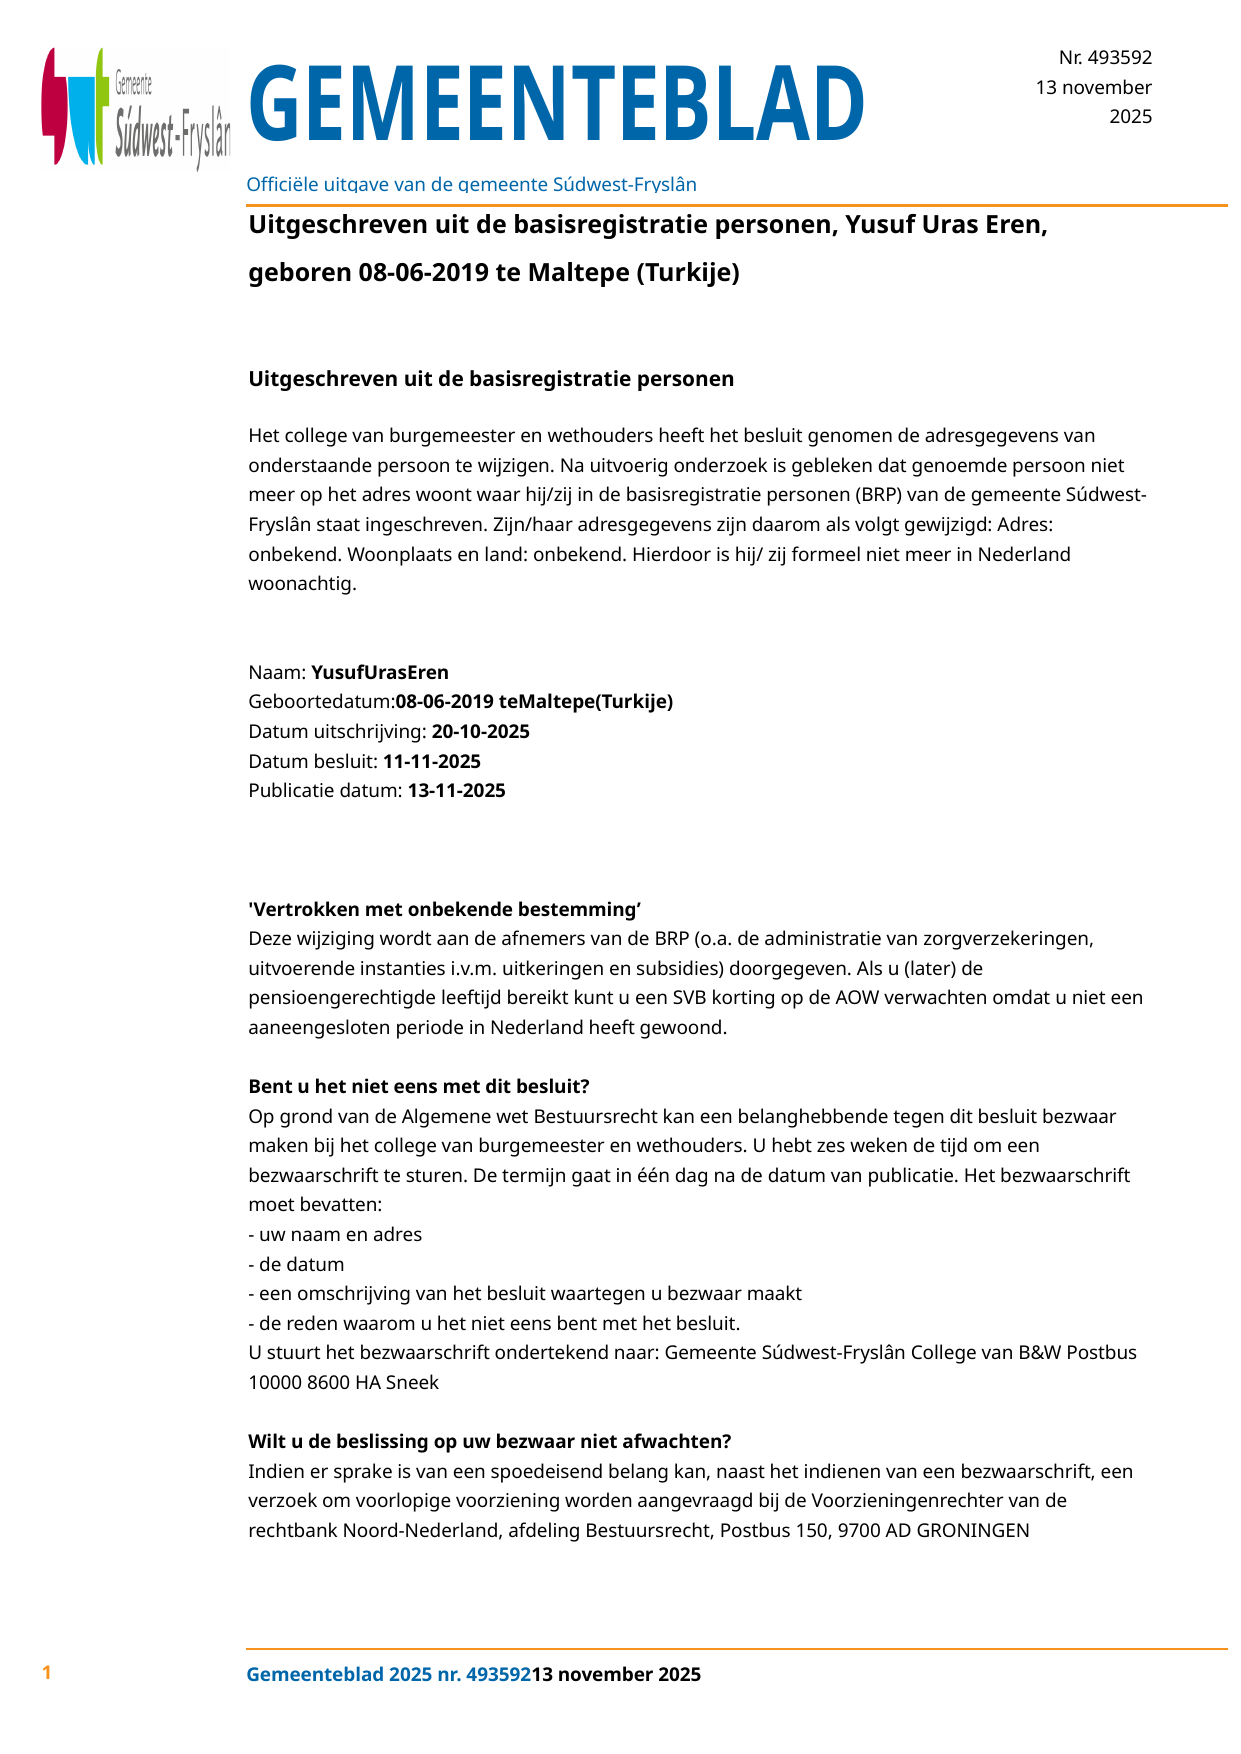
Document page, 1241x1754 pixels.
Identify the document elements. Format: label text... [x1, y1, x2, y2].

text Datum uitschrijving: 20-10-2025 [248, 718, 1152, 744]
text Uitgeschreven uit de basisregistratie personen [248, 364, 1152, 393]
text 'Vertrokken met onbekende bestemming’ [248, 896, 1152, 922]
text - de datum [248, 1251, 1152, 1277]
text Naam: YusufUrasEren [248, 659, 1152, 685]
text Uitgeschreven uit de basisregistratie personen, Yusuf Uras Eren, geboren 08-06-2019 te Maltepe (Turkije) [248, 207, 1152, 288]
text Datum besluit: 11-11-2025 [248, 748, 1152, 774]
text Indien er sprake is van een spoedeisend belang kan, naast het indienen van een bezwaarschrift, een verzoek om voorlopige voorziening worden aangevraagd bij de Voorzieningenrechter van de rechtbank Noord-Nederland, afdeling Bestuursrecht, Postbus 150, 9700 AD GRONINGEN [248, 1458, 1152, 1543]
text Bent u het niet eens met dit besluit? [248, 1073, 1152, 1099]
text - een omschrijving van het besluit waartegen u bezwaar maakt [248, 1280, 1152, 1306]
text Geboortedatum:08-06-2019 teMaltepe(Turkije) [248, 689, 1152, 714]
text U stuurt het bezwaarschrift ondertekend naar: Gemeente Súdwest-Fryslân College van B&W Postbus 10000 8600 HA Sneek [248, 1339, 1152, 1395]
text Het college van burgemeester en wethouders heeft het besluit genomen de adresgegevens van onderstaande persoon te wijzigen. Na uitvoerig onderzoek is gebleken dat genoemde persoon niet meer op het adres woont waar hij/zij in de basisregistratie personen (BRP) van de gemeente Súdwest-Fryslân staat ingeschreven. Zijn/haar adresgegevens zijn daarom als volgt gewijzigd: Adres: onbekend. Woonplaats en land: onbekend. Hierdoor is hij/ zij formeel niet meer in Nederland woonachtig. [248, 422, 1152, 596]
text Wilt u de beslissing op uw bezwaar niet afwachten? [248, 1428, 1152, 1454]
text - uw naam en adres [248, 1221, 1152, 1247]
text Publicatie datum: 13-11-2025 [248, 777, 1152, 803]
text Deze wijziging wordt aan de afnemers van de BRP (o.a. de administratie van zorgverzekeringen, uitvoerende instanties i.v.m. uitkeringen en subsidies) doorgegeven. Als u (later) de pensioengerechtigde leeftijd bereikt kunt u een SVB korting op de AOW verwachten omdat u niet een aaneengesloten periode in Nederland heeft gewoond. [248, 925, 1152, 1040]
text - de reden waarom u het niet eens bent met het besluit. [248, 1310, 1152, 1336]
text Op grond van de Algemene wet Bestuursrecht kan een belanghebbende tegen dit besluit bezwaar maken bij het college van burgemeester en wethouders. U hebt zes weken de tijd om een bezwaarschrift te sturen. De termijn gaat in één dag na de datum van publicatie. Het bezwaarschrift moet bevatten: [248, 1103, 1152, 1217]
picture [41, 47, 231, 172]
